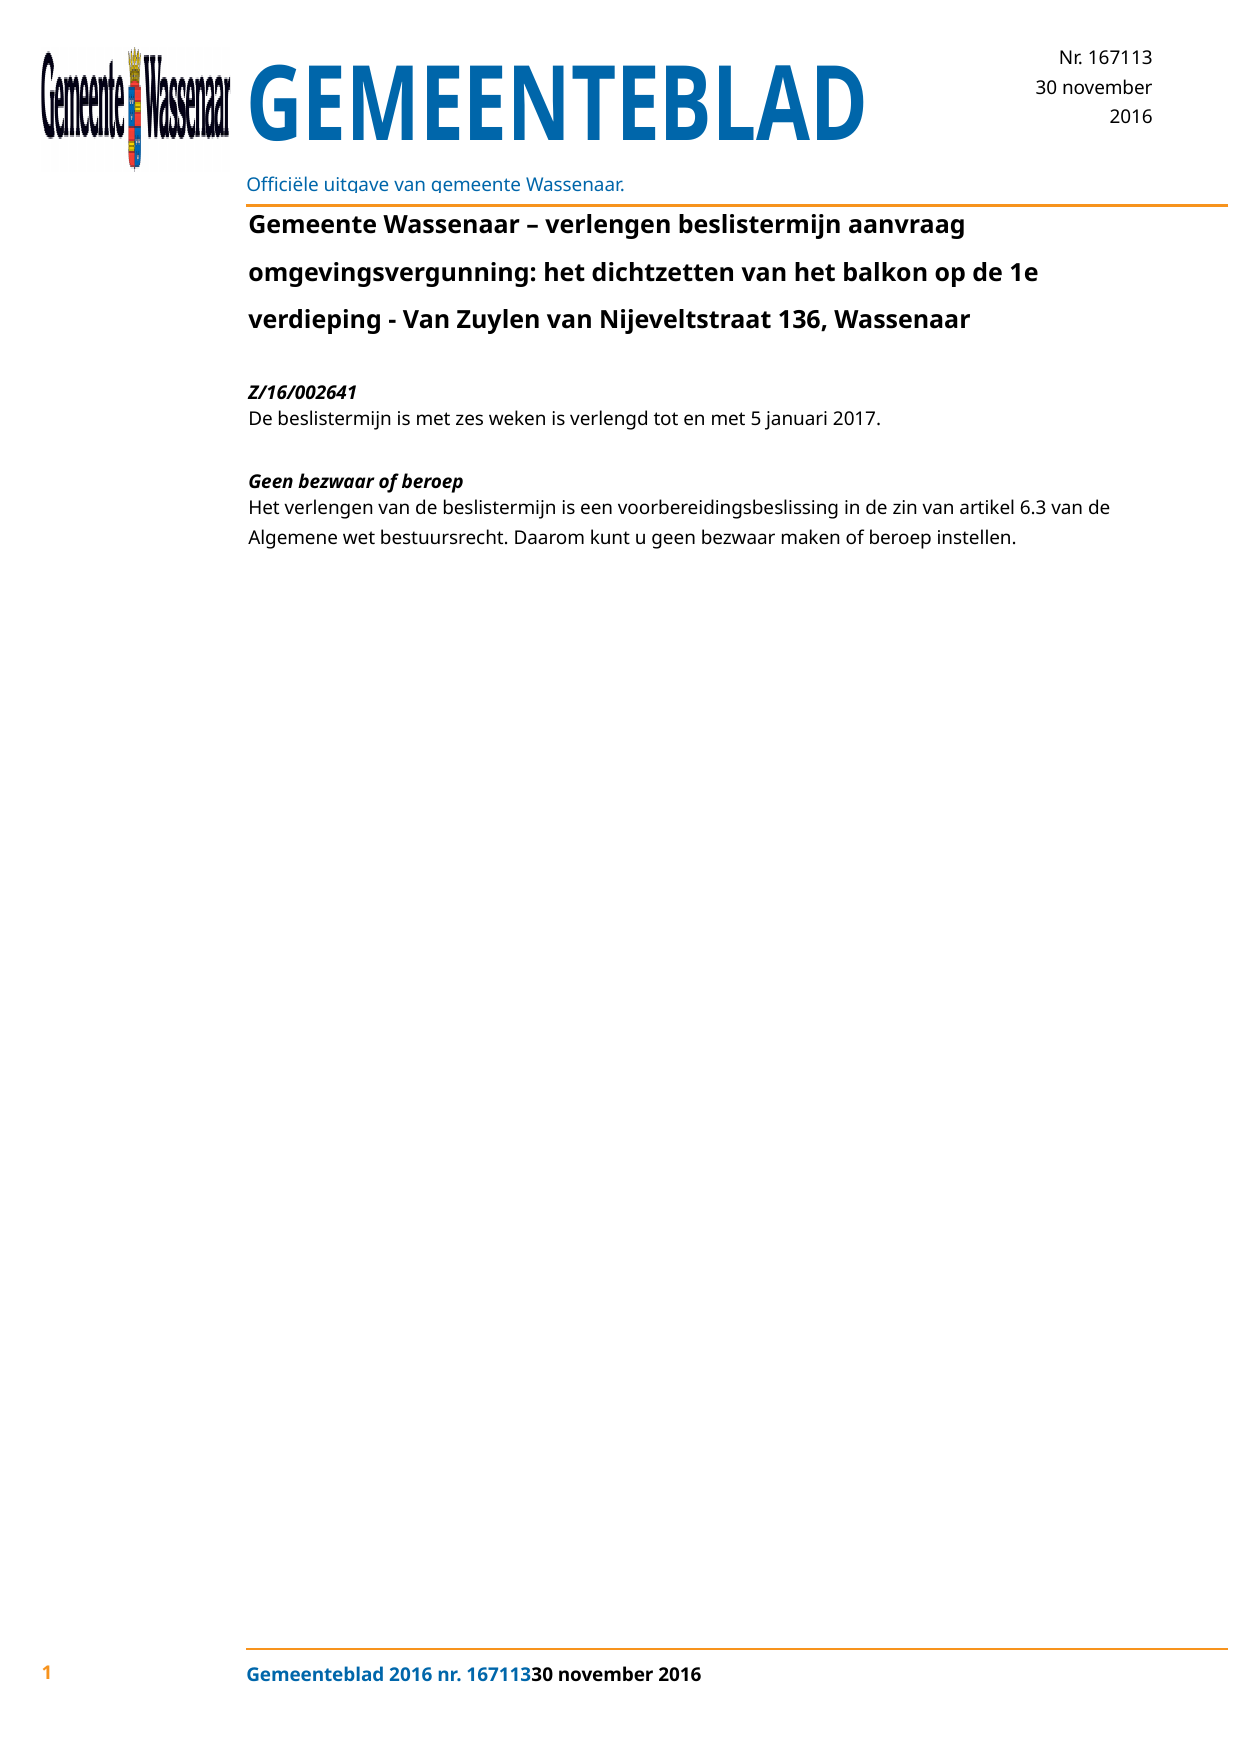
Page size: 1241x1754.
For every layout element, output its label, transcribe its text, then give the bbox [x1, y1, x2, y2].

text De beslistermijn is met zes weken is verlengd tot en met 5 januari 2017. [248, 405, 1152, 431]
text Het verlengen van de beslistermijn is een voorbereidingsbeslissing in de zin van artikel 6.3 van de Algemene wet bestuursrecht. Daarom kunt u geen bezwaar maken of beroep instellen. [248, 494, 1152, 550]
text Geen bezwaar of beroep [248, 469, 1152, 494]
picture [41, 47, 231, 172]
text Gemeente Wassenaar – verlengen beslistermijn aanvraag omgevingsvergunning: het dichtzetten van het balkon op de 1e verdieping - Van Zuylen van Nijeveltstraat 136, Wassenaar [248, 207, 1152, 336]
text Z/16/002641 [248, 379, 1152, 405]
